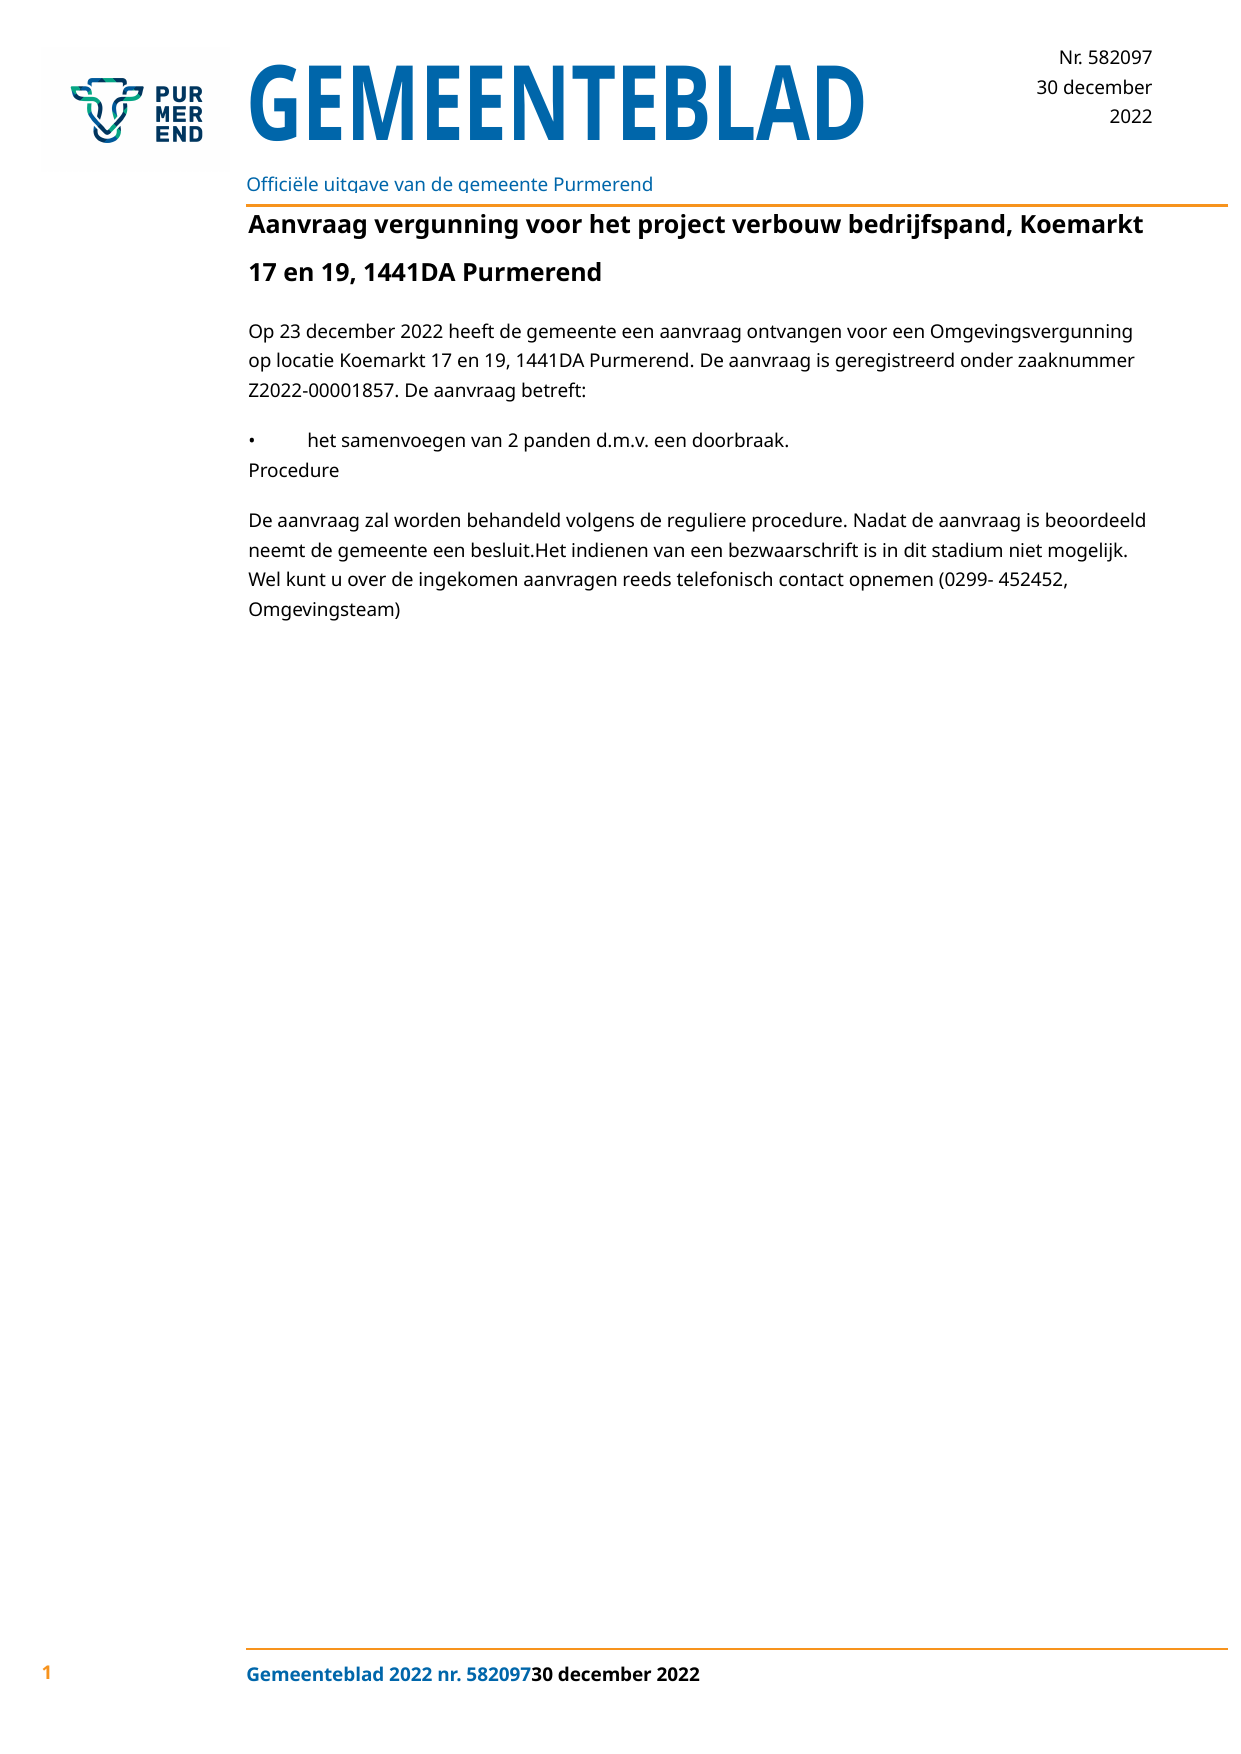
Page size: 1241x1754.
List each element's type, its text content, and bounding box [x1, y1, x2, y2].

picture [41, 47, 231, 172]
text Procedure [248, 457, 1152, 483]
text De aanvraag zal worden behandeld volgens de reguliere procedure. Nadat de aanvraag is beoordeeld neemt de gemeente een besluit.Het indienen van een bezwaarschrift is in dit stadium niet mogelijk. Wel kunt u over de ingekomen aanvragen reeds telefonisch contact opnemen (0299- 452452, Omgevingsteam) [248, 507, 1152, 622]
list het samenvoegen van 2 panden d.m.v. een doorbraak. [248, 427, 1152, 453]
text Op 23 december 2022 heeft de gemeente een aanvraag ontvangen voor een Omgevingsvergunning op locatie Koemarkt 17 en 19, 1441DA Purmerend. De aanvraag is geregistreerd onder zaaknummer Z2022-00001857. De aanvraag betreft: [248, 318, 1152, 403]
text Aanvraag vergunning voor het project verbouw bedrijfspand, Koemarkt 17 en 19, 1441DA Purmerend [248, 207, 1152, 288]
